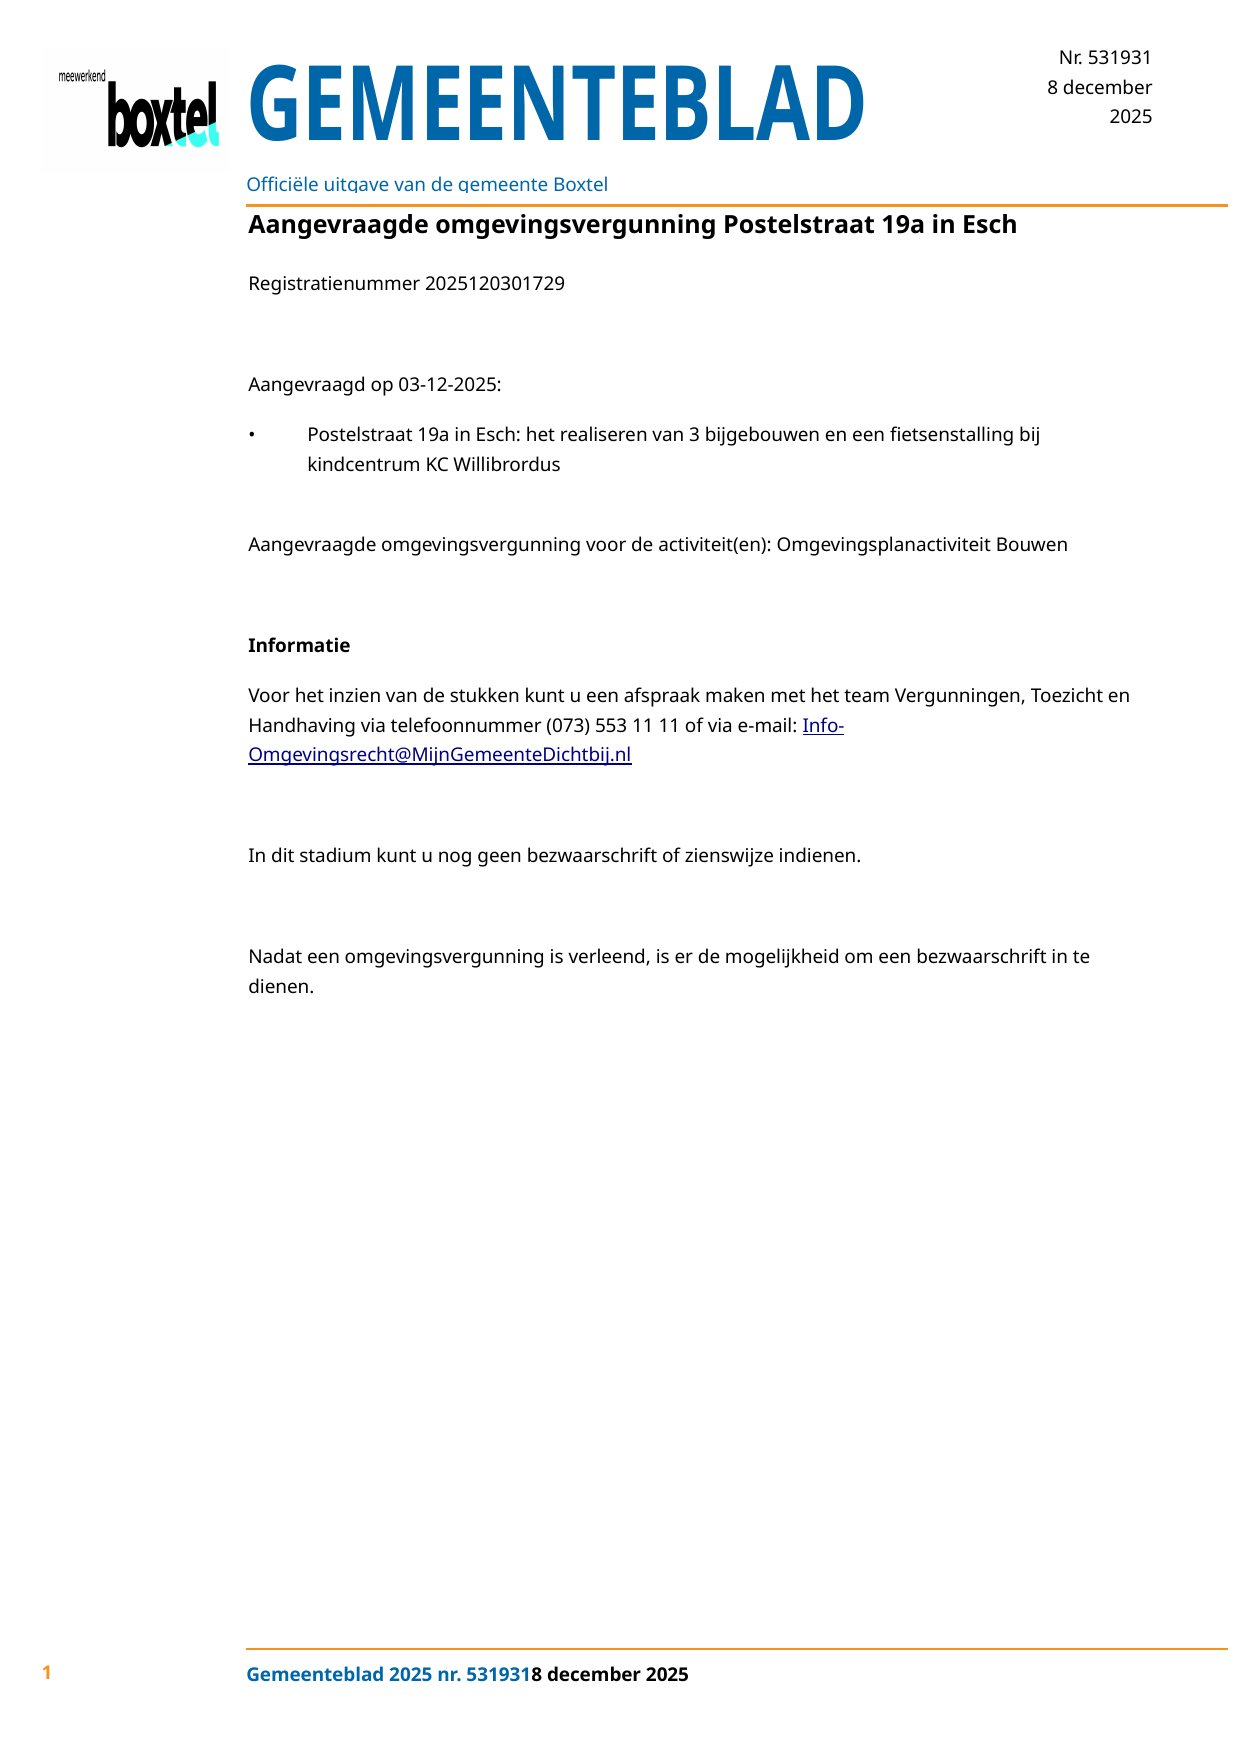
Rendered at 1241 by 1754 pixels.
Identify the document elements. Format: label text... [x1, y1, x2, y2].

text Nadat een omgevingsvergunning is verleend, is er de mogelijkheid om een bezwaarschrift in te dienen. [248, 943, 1152, 998]
text Registratienummer 2025120301729 [248, 270, 1152, 296]
text Aangevraagde omgevingsvergunning Postelstraat 19a in Esch [248, 207, 1152, 241]
text In dit stadium kunt u nog geen bezwaarschrift of zienswijze indienen. [248, 842, 1152, 868]
picture [41, 47, 231, 172]
text Aangevraagde omgevingsvergunning voor de activiteit(en): Omgevingsplanactiviteit Bouwen [248, 531, 1152, 557]
text Informatie [248, 632, 1152, 658]
text Voor het inzien van de stukken kunt u een afspraak maken met het team Vergunningen, Toezicht en Handhaving via telefoonnummer (073) 553 11 11 of via e-mail: Info-Omgevingsrecht@MijnGemeenteDichtbij.nl [248, 682, 1152, 767]
list Postelstraat 19a in Esch: het realiseren van 3 bijgebouwen en een fietsenstalling bij kindcentrum KC Willibrordus [248, 422, 1152, 477]
text Aangevraagd op 03-12-2025: [248, 371, 1152, 397]
